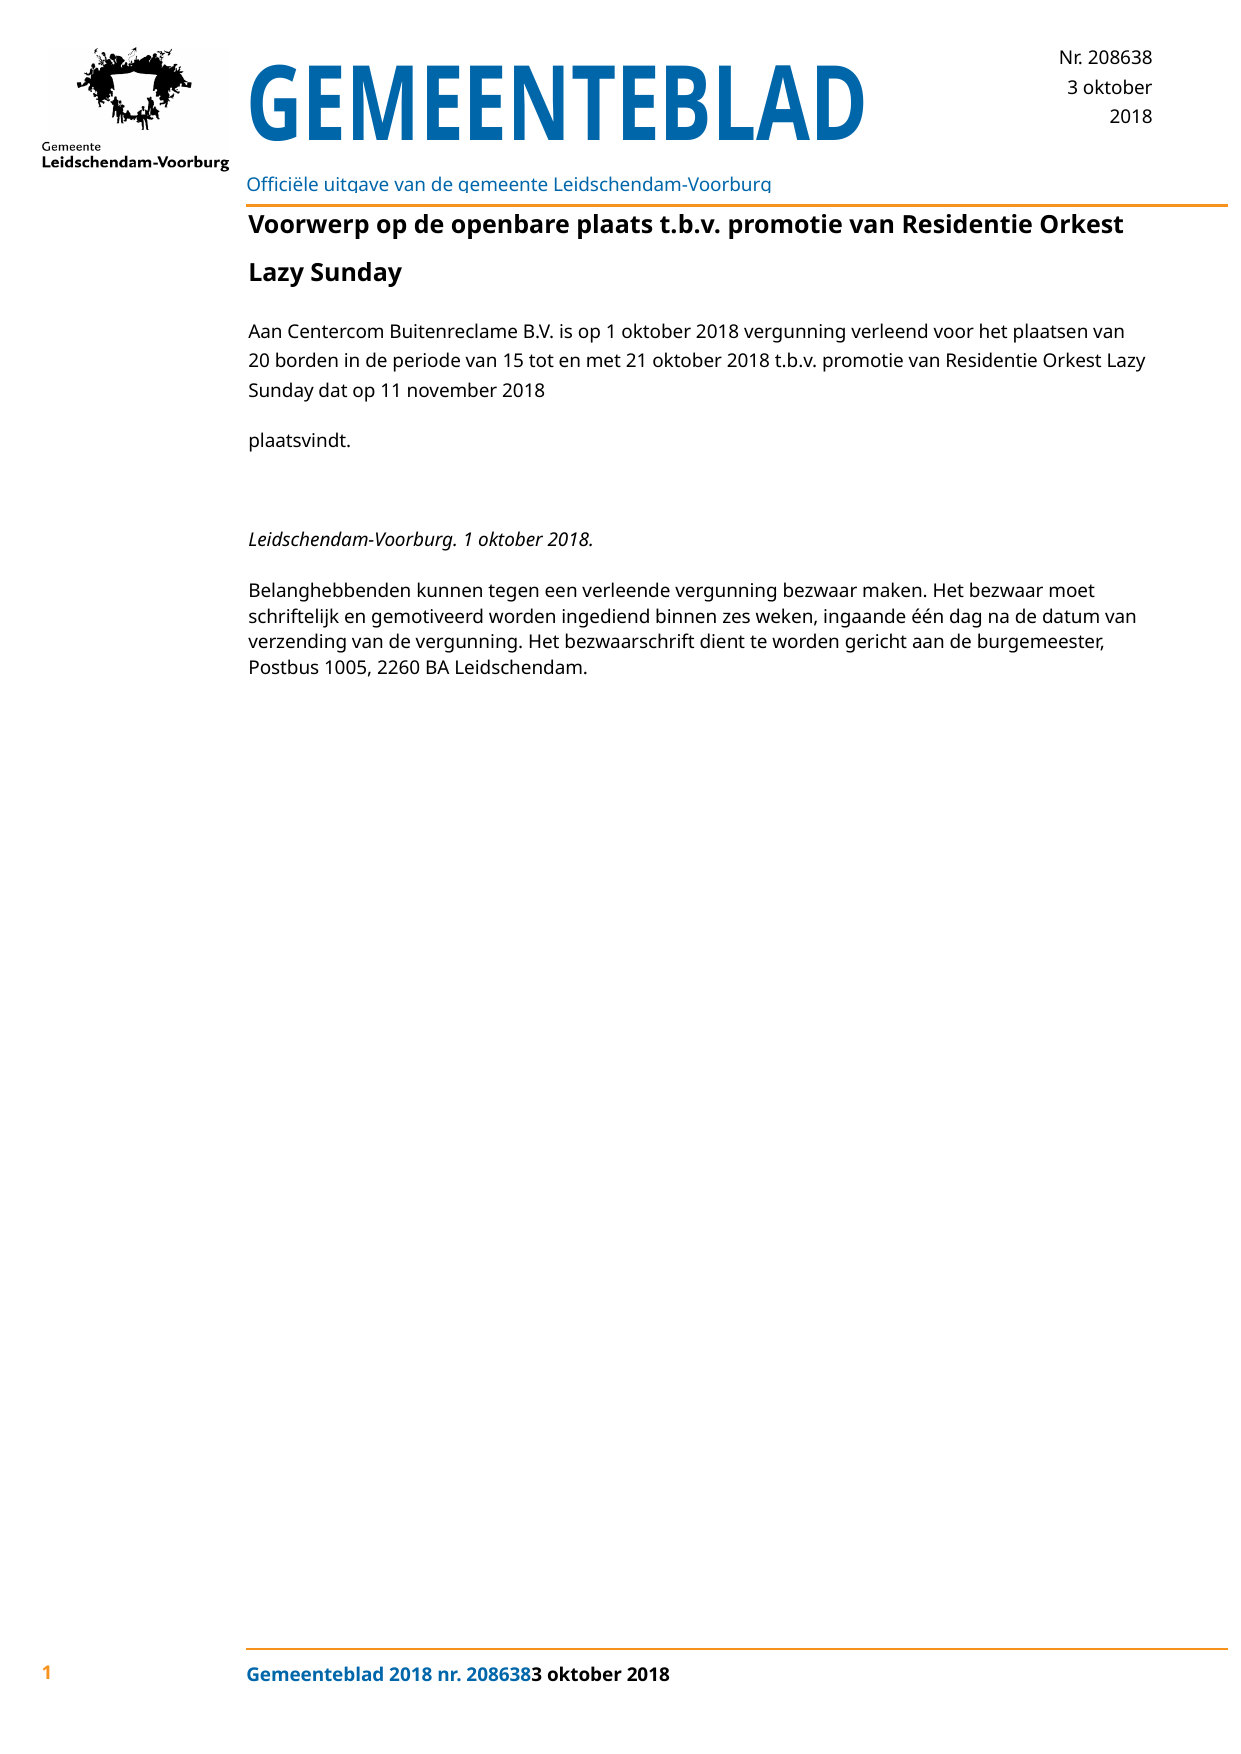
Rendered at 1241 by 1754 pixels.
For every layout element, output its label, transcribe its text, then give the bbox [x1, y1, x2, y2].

text Belanghebbenden kunnen tegen een verleende vergunning bezwaar maken. Het bezwaar moet schriftelijk en gemotiveerd worden ingediend binnen zes weken, ingaande één dag na de datum van verzending van de vergunning. Het bezwaarschrift dient te worden gericht aan de burgemeester, Postbus 1005, 2260 BA Leidschendam. [248, 577, 1152, 680]
picture [41, 47, 231, 172]
text Aan Centercom Buitenreclame B.V. is op 1 oktober 2018 vergunning verleend voor het plaatsen van 20 borden in de periode van 15 tot en met 21 oktober 2018 t.b.v. promotie van Residentie Orkest Lazy Sunday dat op 11 november 2018 [248, 318, 1152, 403]
text plaatsvindt. [248, 427, 1152, 453]
text Leidschendam-Voorburg. 1 oktober 2018. [248, 526, 1152, 551]
text Voorwerp op de openbare plaats t.b.v. promotie van Residentie Orkest Lazy Sunday [248, 207, 1152, 288]
